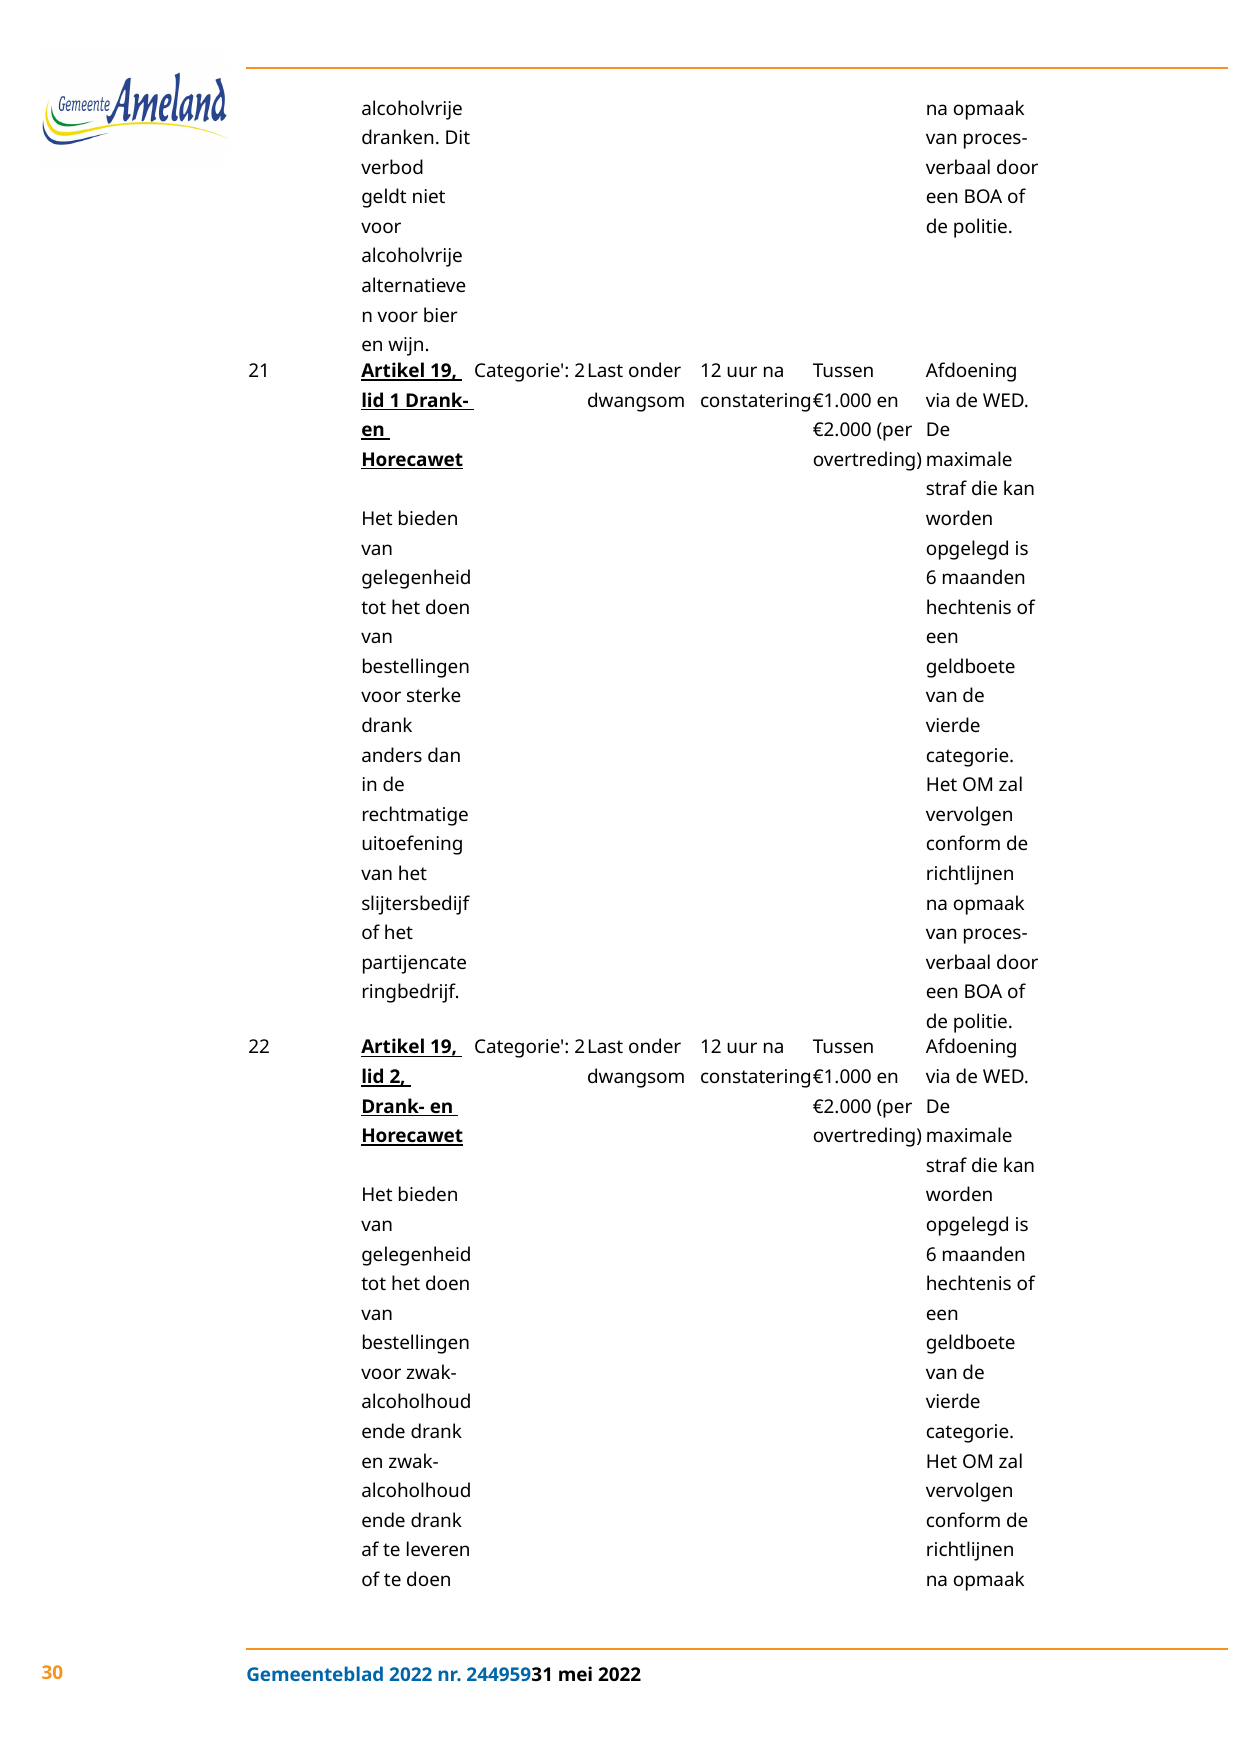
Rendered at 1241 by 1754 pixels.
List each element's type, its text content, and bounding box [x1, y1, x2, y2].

table_cell Artikel 19, lid 2, Drank- en Horecawet Het bieden van gelegenheid tot het doen van bestellingen voor zwak-alcoholhoudende drank en zwak-alcoholhoudende drank af te leveren of te doen [361, 1034, 474, 1592]
table_cell na opmaak van proces- verbaal door een BOA of de politie. [926, 95, 1038, 357]
table_cell Tussen €1.000 en €2.000 (per overtreding) [813, 357, 926, 1034]
table_cell 12 uur na constatering [700, 357, 813, 1034]
picture [41, 47, 231, 172]
table_cell [587, 95, 700, 357]
table_cell Last onder dwangsom [587, 357, 700, 1034]
table_cell Categorie': 2 [474, 1034, 587, 1592]
table_cell Tussen €1.000 en €2.000 (per overtreding) [813, 1034, 926, 1592]
table_cell [700, 95, 813, 357]
table_cell Afdoening via de WED. De maximale straf die kan worden opgelegd is 6 maanden hechtenis of een geldboete van de vierde categorie. Het OM zal vervolgen conform de richtlijnen na opmaak [926, 1034, 1038, 1592]
table_cell Last onder dwangsom [587, 1034, 700, 1592]
table_cell [248, 95, 361, 357]
table_cell [1039, 1034, 1152, 1592]
table_cell 21 [248, 357, 361, 1034]
table_cell Categorie': 2 [474, 357, 587, 1034]
table_cell [813, 95, 926, 357]
table_cell 12 uur na constatering [700, 1034, 813, 1592]
table_cell alcoholvrije dranken. Dit verbod geldt niet voor alcoholvrije alternatieven voor bier en wijn. [361, 95, 474, 357]
table_cell en Horecawet Het bieden van gelegenheid tot het doen van bestellingen voor sterke drank anders dan in de rechtmatige uitoefening van het slijtersbedijf of het partijencateringbedrijf. [361, 410, 474, 1034]
table_cell Afdoening via de WED. De maximale straf die kan worden opgelegd is 6 maanden hechtenis of een geldboete van de vierde categorie. Het OM zal vervolgen conform de richtlijnen na opmaak van proces- verbaal door een BOA of de politie. [926, 357, 1038, 1034]
table_cell Artikel 19, lid 1 Drank- [361, 357, 474, 409]
table_cell [474, 95, 587, 357]
table_cell 22 [248, 1034, 361, 1592]
table_cell [1039, 95, 1152, 357]
table_cell [1039, 357, 1152, 1034]
